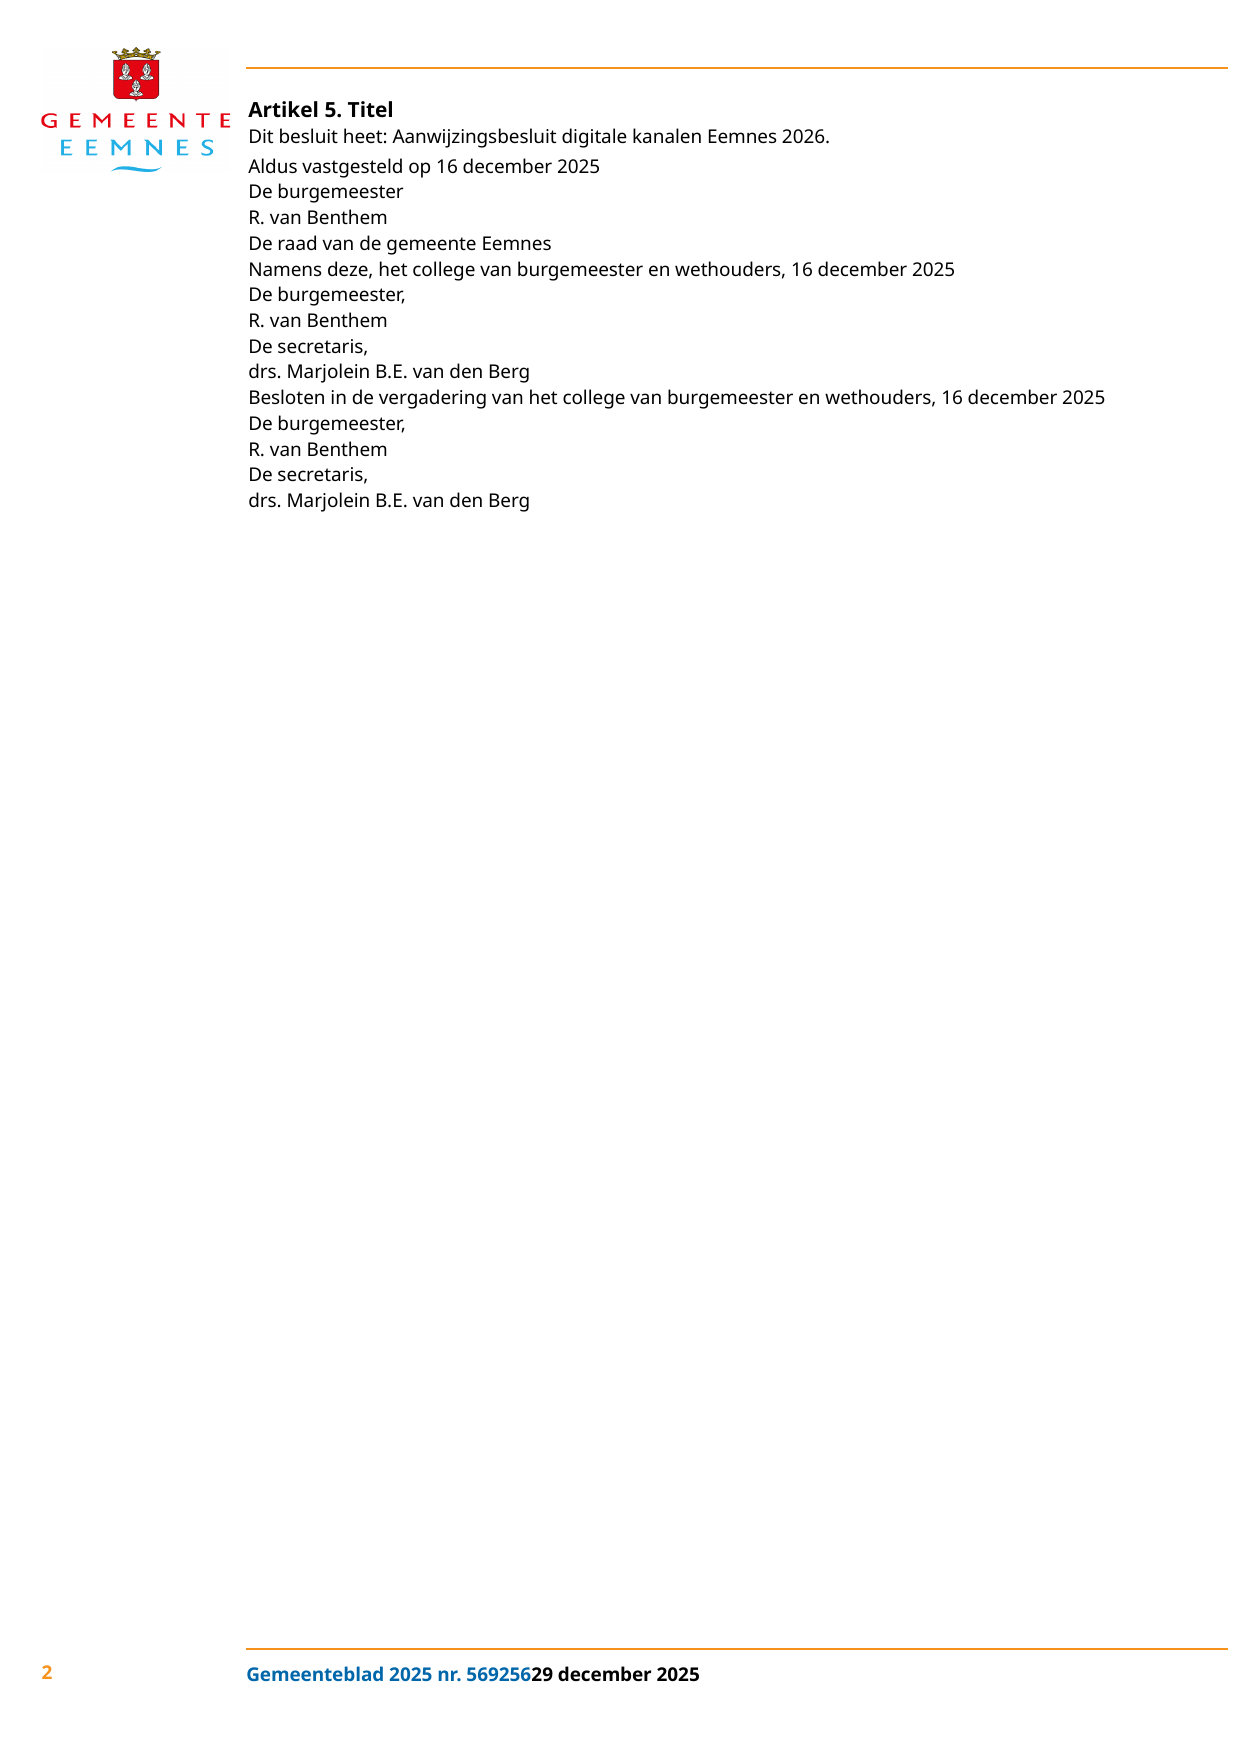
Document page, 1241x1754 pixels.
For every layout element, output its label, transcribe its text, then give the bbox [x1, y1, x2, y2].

text De burgemeester, [248, 281, 1152, 307]
text De secretaris, [248, 333, 1152, 359]
text R. van Benthem [248, 204, 1152, 230]
text drs. Marjolein B.E. van den Berg [248, 487, 1152, 513]
text Besloten in de vergadering van het college van burgemeester en wethouders, 16 december 2025 [248, 384, 1152, 410]
text R. van Benthem [248, 436, 1152, 462]
text De burgemeester [248, 178, 1152, 204]
text De secretaris, [248, 462, 1152, 487]
text Dit besluit heet: Aanwijzingsbesluit digitale kanalen Eemnes 2026. [248, 123, 1152, 149]
text drs. Marjolein B.E. van den Berg [248, 359, 1152, 384]
picture [41, 47, 231, 172]
text De raad van de gemeente Eemnes [248, 230, 1152, 256]
text R. van Benthem [248, 307, 1152, 333]
text De burgemeester, [248, 410, 1152, 436]
text Artikel 5. Titel [248, 95, 1152, 123]
text Aldus vastgesteld op 16 december 2025 [248, 153, 1152, 178]
text Namens deze, het college van burgemeester en wethouders, 16 december 2025 [248, 256, 1152, 281]
